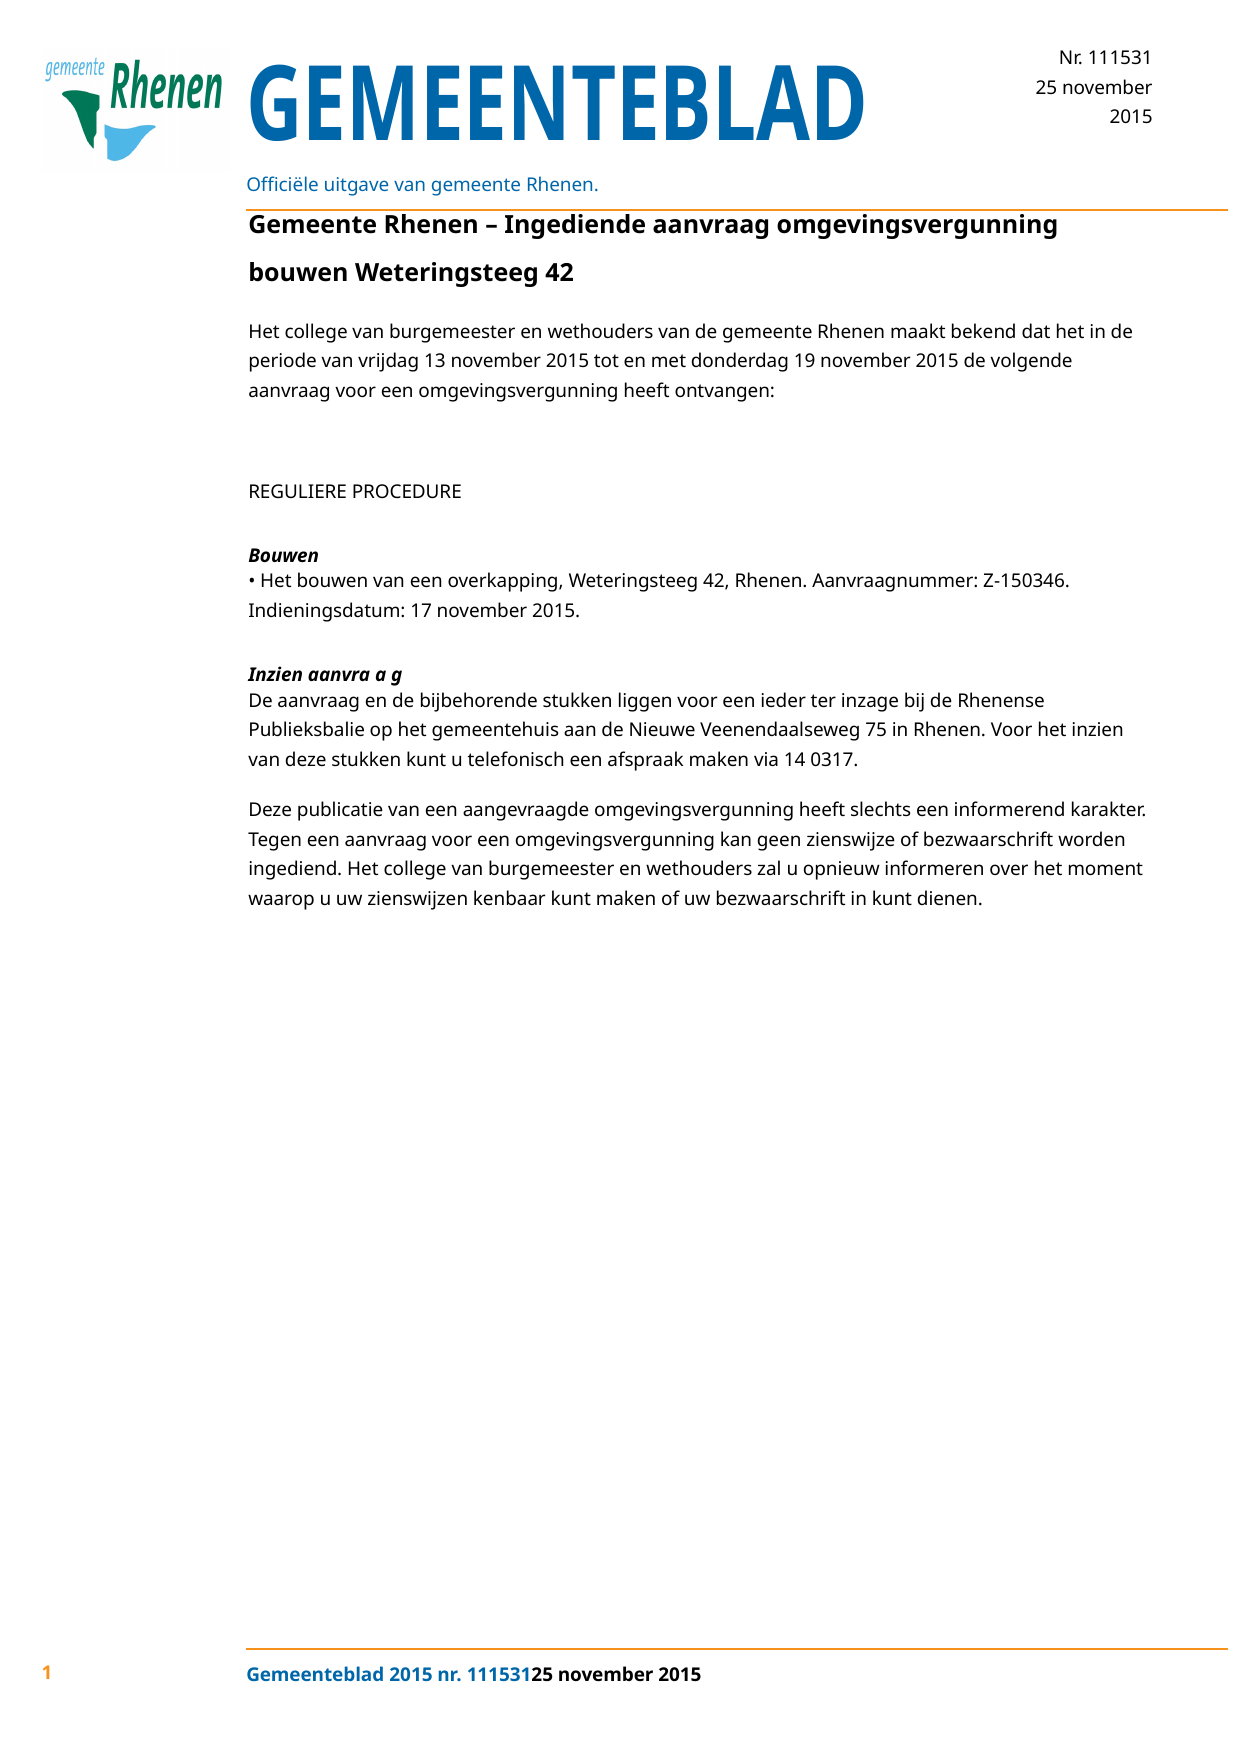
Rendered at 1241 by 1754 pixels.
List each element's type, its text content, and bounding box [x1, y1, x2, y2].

text Gemeente Rhenen – Ingediende aanvraag omgevingsvergunning bouwen Weteringsteeg 42 [248, 211, 1152, 288]
text De aanvraag en de bijbehorende stukken liggen voor een ieder ter inzage bij de Rhenense Publieksbalie op het gemeentehuis aan de Nieuwe Veenendaalseweg 75 in Rhenen. Voor het inzien van deze stukken kunt u telefonisch een afspraak maken via 14 0317. [248, 687, 1152, 772]
text REGULIERE PROCEDURE [248, 478, 1152, 504]
picture [41, 47, 231, 172]
text • Het bouwen van een overkapping, Weteringsteeg 42, Rhenen. Aanvraagnummer: Z-150346. Indieningsdatum: 17 november 2015. [248, 568, 1152, 623]
text Deze publicatie van een aangevraagde omgevingsvergunning heeft slechts een informerend karakter. Tegen een aanvraag voor een omgevingsvergunning kan geen zienswijze of bezwaarschrift worden ingediend. Het college van burgemeester en wethouders zal u opnieuw informeren over het moment waarop u uw zienswijzen kenbaar kunt maken of uw bezwaarschrift in kunt dienen. [248, 796, 1152, 911]
text Het college van burgemeester en wethouders van de gemeente Rhenen maakt bekend dat het in de periode van vrijdag 13 november 2015 tot en met donderdag 19 november 2015 de volgende aanvraag voor een omgevingsvergunning heeft ontvangen: [248, 318, 1152, 403]
text Bouwen [248, 542, 1152, 568]
text Inzien aanvra a g [248, 661, 1152, 687]
